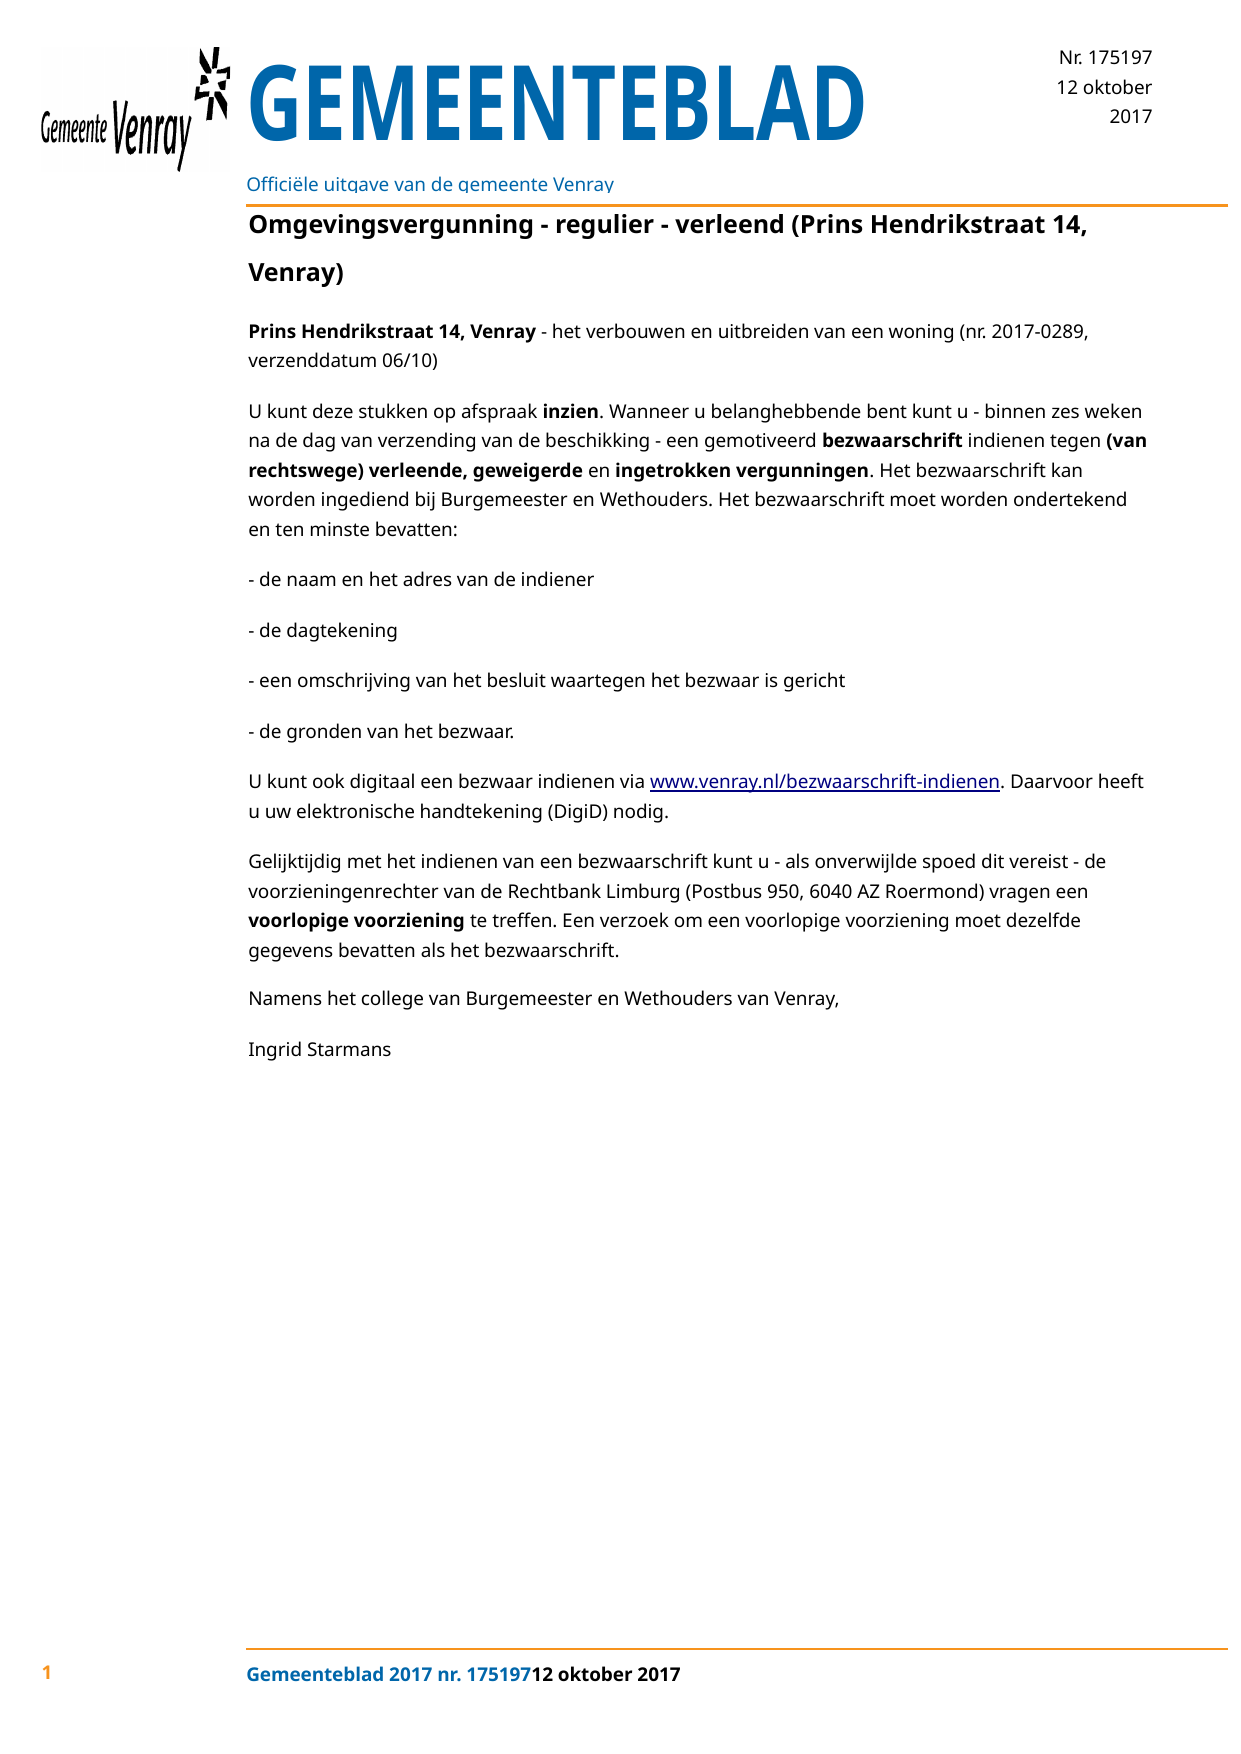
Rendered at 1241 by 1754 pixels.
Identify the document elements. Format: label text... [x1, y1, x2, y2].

text Gelijktijdig met het indienen van een bezwaarschrift kunt u - als onverwijlde spoed dit vereist - de voorzieningenrechter van de Rechtbank Limburg (Postbus 950, 6040 AZ Roermond) vragen een voorlopige voorziening te treffen. Een verzoek om een voorlopige voorziening moet dezelfde gegevens bevatten als het bezwaarschrift. [248, 848, 1152, 963]
text - de gronden van het bezwaar. [248, 718, 1152, 744]
text - de naam en het adres van de indiener [248, 567, 1152, 592]
text U kunt ook digitaal een bezwaar indienen via www.venray.nl/bezwaarschrift-indienen. Daarvoor heeft u uw elektronische handtekening (DigiD) nodig. [248, 768, 1152, 824]
text Ingrid Starmans [248, 1036, 1152, 1062]
text - de dagtekening [248, 617, 1152, 643]
text - een omschrijving van het besluit waartegen het bezwaar is gericht [248, 667, 1152, 693]
picture [41, 47, 231, 172]
text Prins Hendrikstraat 14, Venray - het verbouwen en uitbreiden van een woning (nr. 2017-0289, verzenddatum 06/10) [248, 318, 1152, 373]
text Namens het college van Burgemeester en Wethouders van Venray, [248, 985, 1152, 1011]
text Omgevingsvergunning - regulier - verleend (Prins Hendrikstraat 14, Venray) [248, 207, 1152, 288]
text U kunt deze stukken op afspraak inzien. Wanneer u belanghebbende bent kunt u - binnen zes weken na de dag van verzending van de beschikking - een gemotiveerd bezwaarschrift indienen tegen (van rechtswege) verleende, geweigerde en ingetrokken vergunningen. Het bezwaarschrift kan worden ingediend bij Burgemeester en Wethouders. Het bezwaarschrift moet worden ondertekend en ten minste bevatten: [248, 398, 1152, 542]
